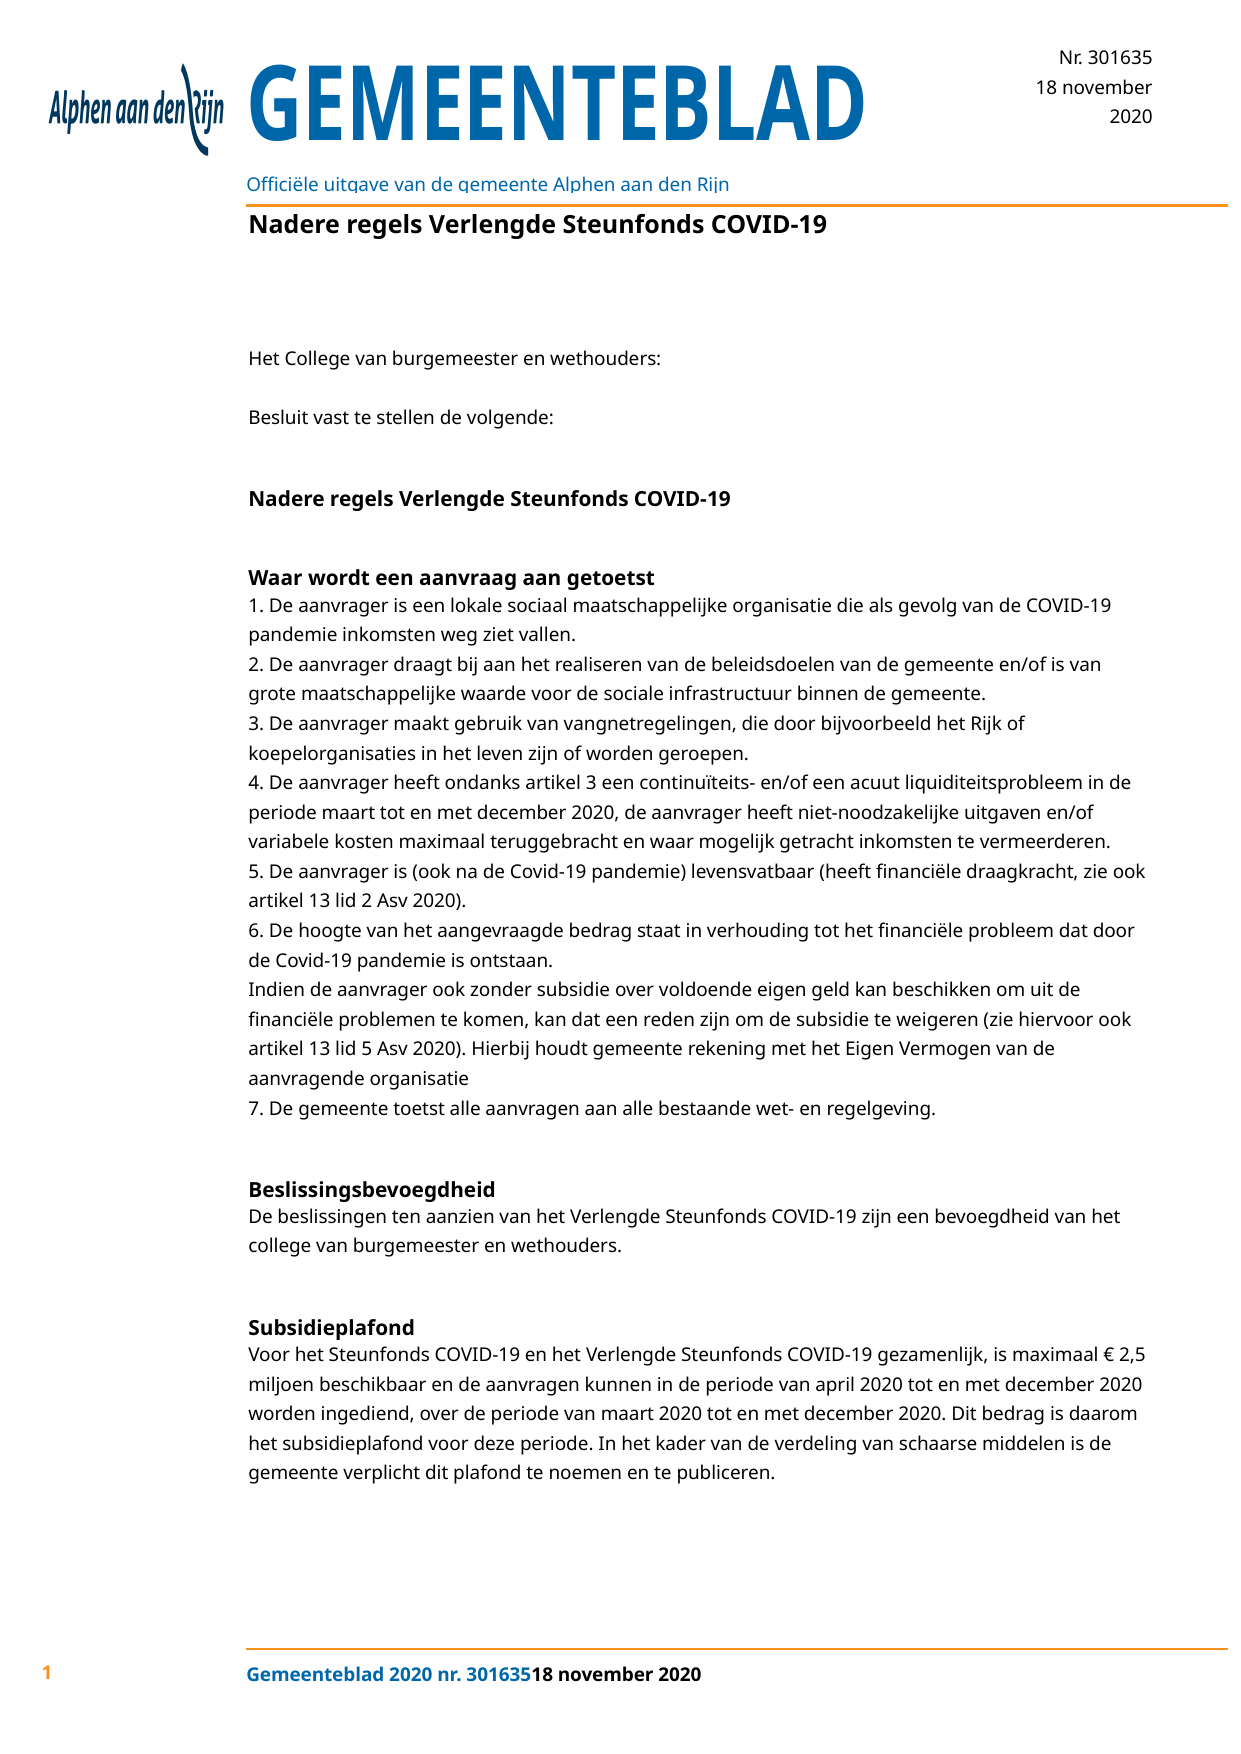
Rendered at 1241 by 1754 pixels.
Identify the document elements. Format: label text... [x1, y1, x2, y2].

text 2. De aanvrager draagt bij aan het realiseren van de beleidsdoelen van de gemeente en/of is van grote maatschappelijke waarde voor de sociale infrastructuur binnen de gemeente. [248, 651, 1152, 706]
text Indien de aanvrager ook zonder subsidie over voldoende eigen geld kan beschikken om uit de financiële problemen te komen, kan dat een reden zijn om de subsidie te weigeren (zie hiervoor ook artikel 13 lid 5 Asv 2020). Hierbij houdt gemeente rekening met het Eigen Vermogen van de aanvragende organisatie [248, 976, 1152, 1091]
text Beslissingsbevoegdheid [248, 1175, 1152, 1203]
text Waar wordt een aanvraag aan getoetst [248, 563, 1152, 592]
text Nadere regels Verlengde Steunfonds COVID-19 [248, 207, 1152, 241]
text 3. De aanvrager maakt gebruik van vangnetregelingen, die door bijvoorbeeld het Rijk of koepelorganisaties in het leven zijn of worden geroepen. [248, 710, 1152, 765]
text 6. De hoogte van het aangevraagde bedrag staat in verhouding tot het financiële probleem dat door de Covid-19 pandemie is ontstaan. [248, 917, 1152, 972]
text Nadere regels Verlengde Steunfonds COVID-19 [248, 484, 1152, 513]
text Het College van burgemeester en wethouders: [248, 345, 1152, 371]
text Voor het Steunfonds COVID-19 en het Verlengde Steunfonds COVID-19 gezamenlijk, is maximaal € 2,5 miljoen beschikbaar en de aanvragen kunnen in de periode van april 2020 tot en met december 2020 worden ingediend, over de periode van maart 2020 tot en met december 2020. Dit bedrag is daarom het subsidieplafond voor deze periode. In het kader van de verdeling van schaarse middelen is de gemeente verplicht dit plafond te noemen en te publiceren. [248, 1341, 1152, 1485]
text 1. De aanvrager is een lokale sociaal maatschappelijke organisatie die als gevolg van de COVID-19 pandemie inkomsten weg ziet vallen. [248, 592, 1152, 647]
text Besluit vast te stellen de volgende: [248, 404, 1152, 430]
text 4. De aanvrager heeft ondanks artikel 3 een continuïteits- en/of een acuut liquiditeitsprobleem in de periode maart tot en met december 2020, de aanvrager heeft niet-noodzakelijke uitgaven en/of variabele kosten maximaal teruggebracht en waar mogelijk getracht inkomsten te vermeerderen. [248, 769, 1152, 854]
text De beslissingen ten aanzien van het Verlengde Steunfonds COVID-19 zijn een bevoegdheid van het college van burgemeester en wethouders. [248, 1203, 1152, 1258]
text 7. De gemeente toetst alle aanvragen aan alle bestaande wet- en regelgeving. [248, 1095, 1152, 1120]
picture [41, 47, 231, 172]
text Subsidieplafond [248, 1313, 1152, 1341]
text 5. De aanvrager is (ook na de Covid-19 pandemie) levensvatbaar (heeft financiële draagkracht, zie ook artikel 13 lid 2 Asv 2020). [248, 858, 1152, 913]
